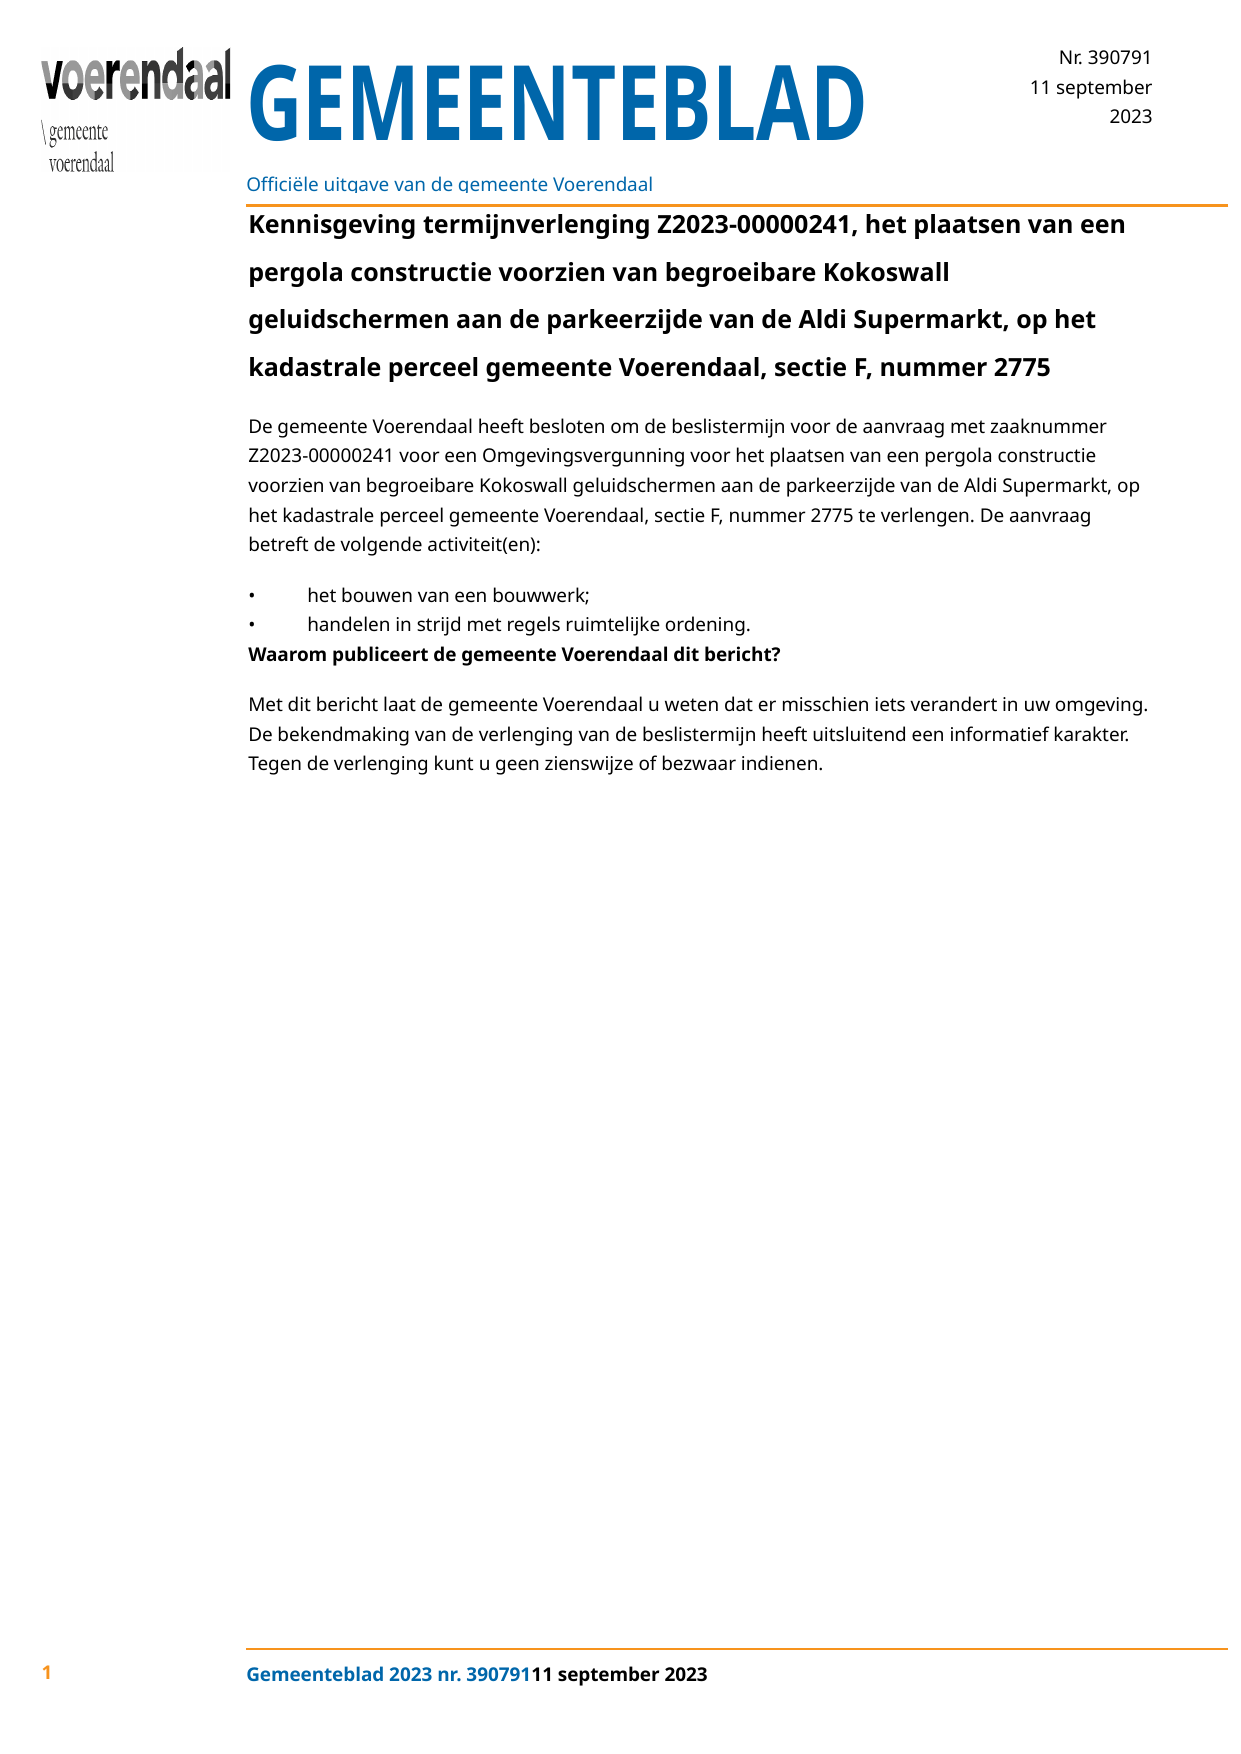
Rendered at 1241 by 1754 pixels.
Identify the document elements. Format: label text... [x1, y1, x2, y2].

text Kennisgeving termijnverlenging Z2023-00000241, het plaatsen van een pergola constructie voorzien van begroeibare Kokoswall geluidschermen aan de parkeerzijde van de Aldi Supermarkt, op het kadastrale perceel gemeente Voerendaal, sectie F, nummer 2775 [248, 207, 1152, 384]
list handelen in strijd met regels ruimtelijke ordening. [248, 611, 1152, 637]
text Waarom publiceert de gemeente Voerendaal dit bericht? [248, 641, 1152, 667]
picture [41, 47, 231, 172]
list het bouwen van een bouwwerk; [248, 582, 1152, 608]
text Met dit bericht laat de gemeente Voerendaal u weten dat er misschien iets verandert in uw omgeving. De bekendmaking van de verlenging van de beslistermijn heeft uitsluitend een informatief karakter. Tegen de verlenging kunt u geen zienswijze of bezwaar indienen. [248, 691, 1152, 776]
text De gemeente Voerendaal heeft besloten om de beslistermijn voor de aanvraag met zaaknummer Z2023-00000241 voor een Omgevingsvergunning voor het plaatsen van een pergola constructie voorzien van begroeibare Kokoswall geluidschermen aan de parkeerzijde van de Aldi Supermarkt, op het kadastrale perceel gemeente Voerendaal, sectie F, nummer 2775 te verlengen. De aanvraag betreft de volgende activiteit(en): [248, 413, 1152, 557]
